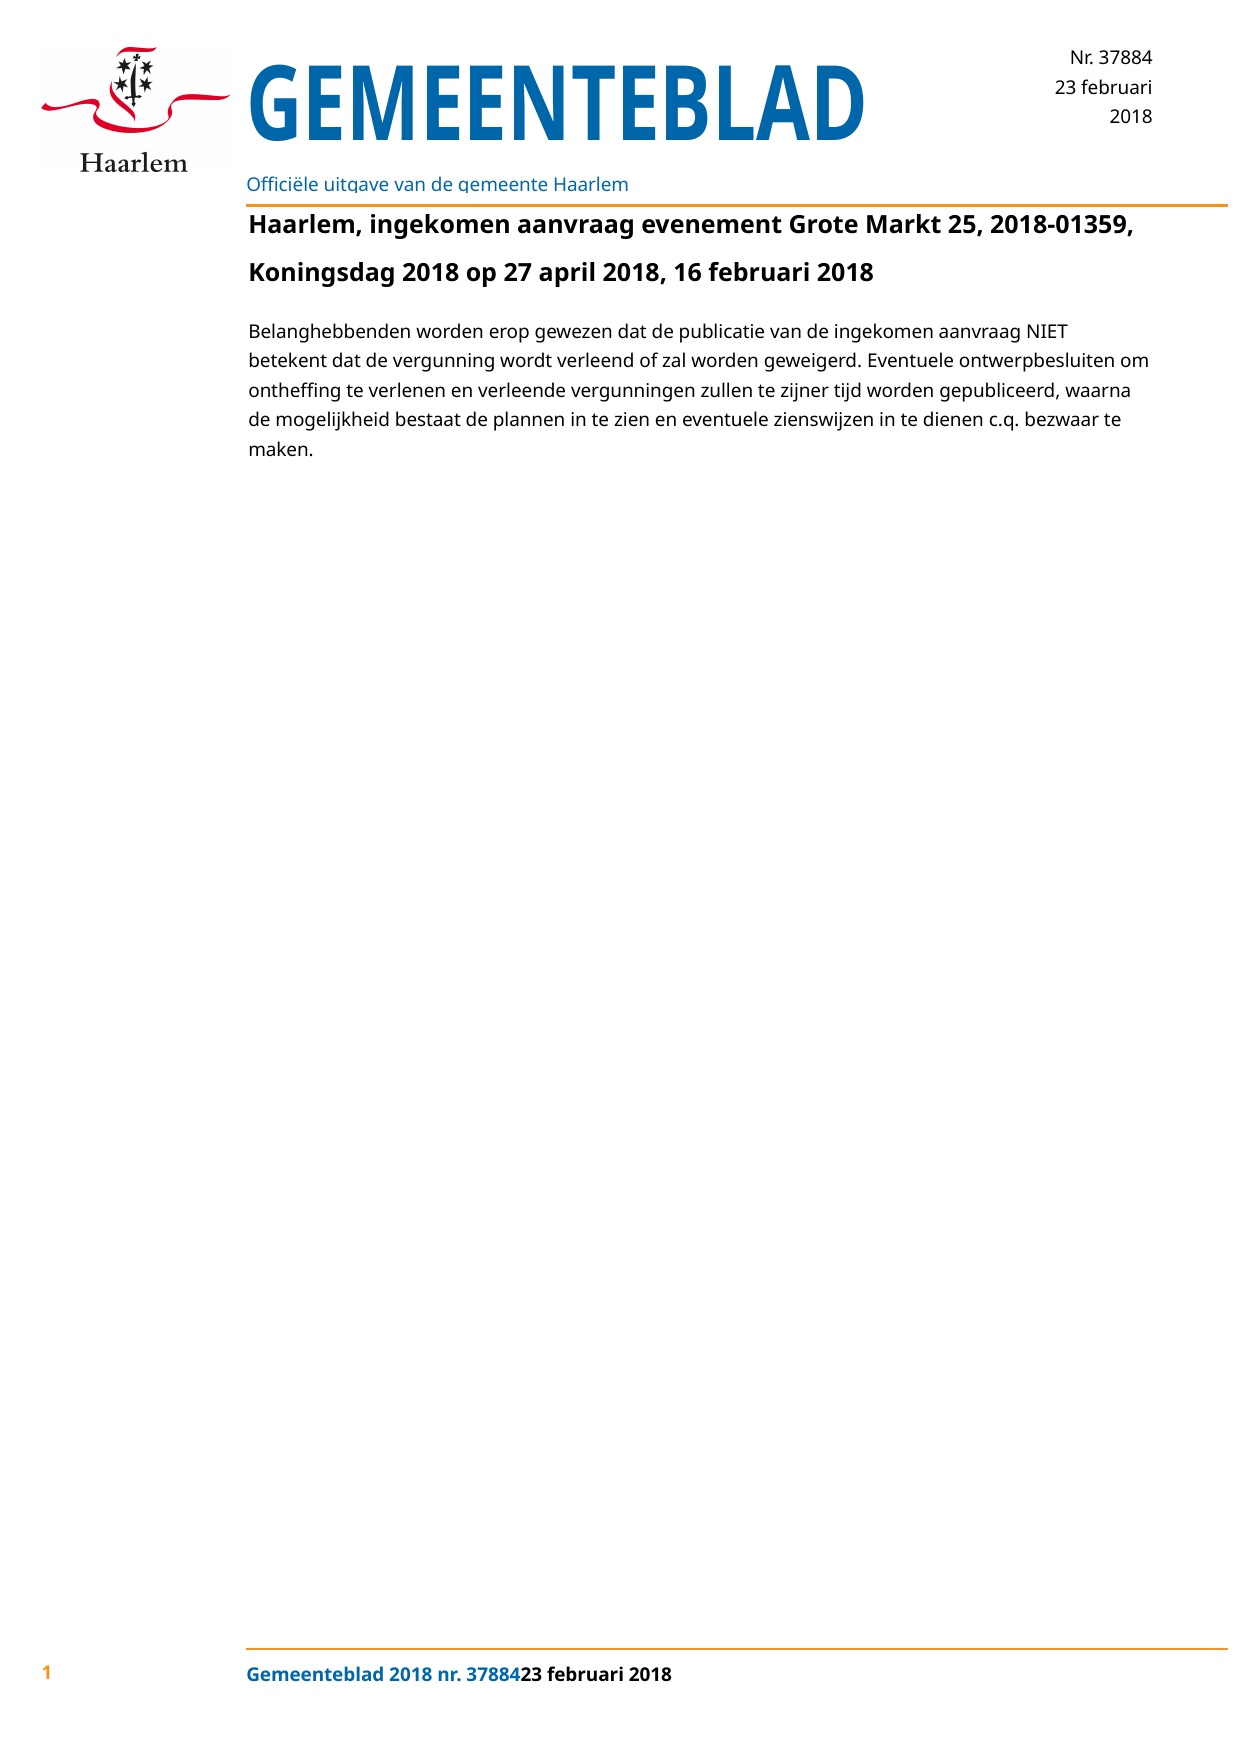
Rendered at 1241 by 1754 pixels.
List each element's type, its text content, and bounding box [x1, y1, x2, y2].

text Haarlem, ingekomen aanvraag evenement Grote Markt 25, 2018-01359, Koningsdag 2018 op 27 april 2018, 16 februari 2018 [248, 207, 1152, 288]
text Belanghebbenden worden erop gewezen dat de publicatie van de ingekomen aanvraag NIET betekent dat de vergunning wordt verleend of zal worden geweigerd. Eventuele ontwerpbesluiten om ontheffing te verlenen en verleende vergunningen zullen te zijner tijd worden gepubliceerd, waarna de mogelijkheid bestaat de plannen in te zien en eventuele zienswijzen in te dienen c.q. bezwaar te maken. [248, 318, 1152, 462]
picture [41, 47, 231, 172]
